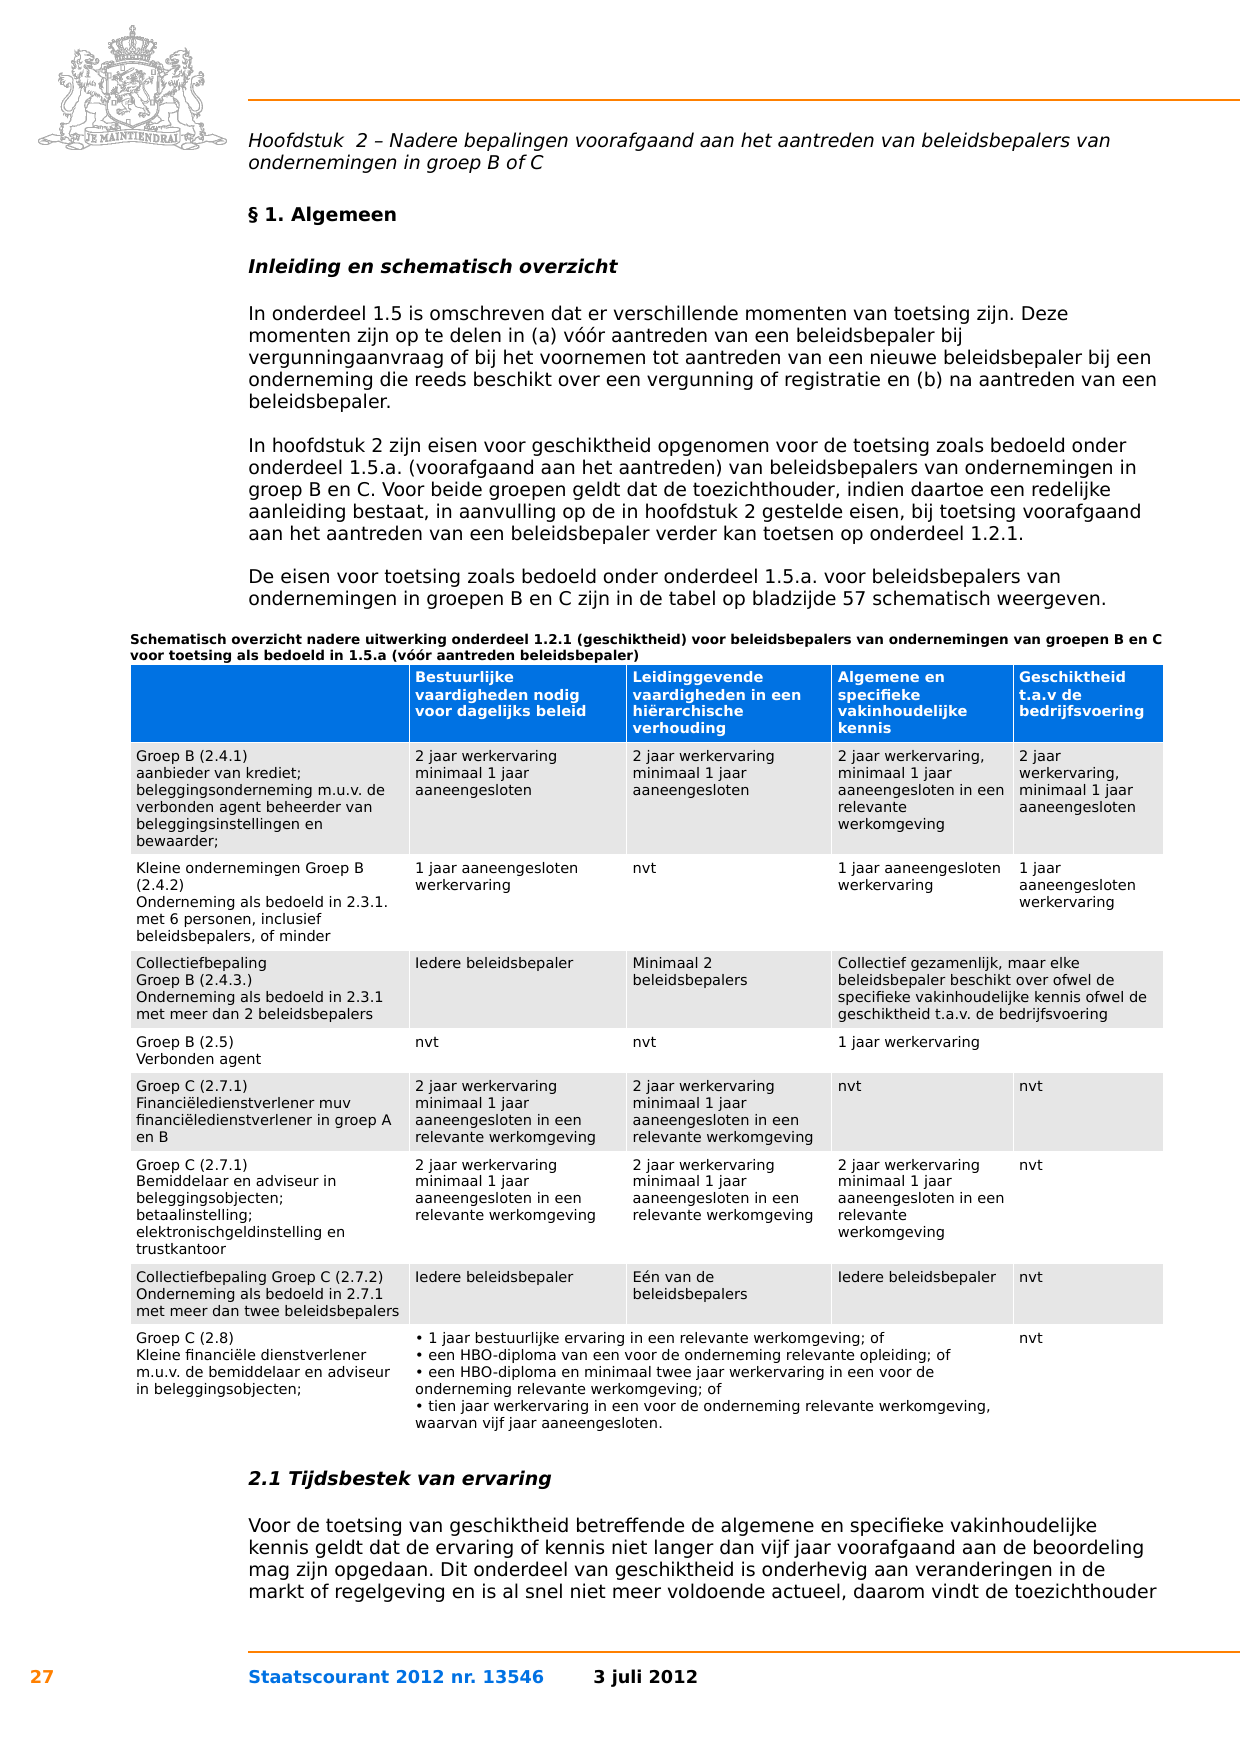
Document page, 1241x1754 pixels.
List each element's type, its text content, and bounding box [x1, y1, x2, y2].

table_cell Groep B (2.5) Verbonden agent [131, 1029, 409, 1072]
table_cell 2 jaar werkervaring, minimaal 1 jaar aaneengesloten in een relevante werkomgeving [832, 743, 1013, 854]
text In onderdeel 1.5 is omschreven dat er verschillende momenten van toetsing zijn. Deze momenten zijn op te delen in (a) vóór aantreden van een beleidsbepaler bij vergunningaanvraag of bij het voornemen tot aantreden van een nieuwe beleidsbepaler bij een onderneming die reeds beschikt over een vergunning of registratie en (b) na aantreden van een beleidsbepaler. [248, 303, 1163, 413]
table_cell Iedere beleidsbepaler [410, 1264, 626, 1324]
table_cell 2 jaar werkervaring minimaal 1 jaar aaneengesloten [410, 743, 626, 854]
table_cell Eén van de beleidsbepalers [627, 1264, 831, 1324]
table_cell Geschiktheid t.a.v de bedrijfsvoering [1014, 665, 1163, 742]
table_cell 1 jaar aaneengesloten werkervaring [410, 855, 626, 949]
table_cell Iedere beleidsbepaler [410, 951, 626, 1028]
table_cell 2 jaar werkervaring minimaal 1 jaar aaneengesloten [627, 743, 831, 854]
table_cell 2 jaar werkervaring minimaal 1 jaar aaneengesloten in een relevante werkomgeving [410, 1073, 626, 1151]
table_cell Algemene en specifieke vakinhoudelijke kennis [832, 665, 1013, 742]
table_cell Collectief gezamenlijk, maar elke beleidsbepaler beschikt over ofwel de specifieke vakinhoudelijke kennis ofwel de geschiktheid t.a.v. de bedrijfsvoering [832, 951, 1163, 1028]
text In hoofdstuk 2 zijn eisen voor geschiktheid opgenomen voor de toetsing zoals bedoeld onder onderdeel 1.5.a. (voorafgaand aan het aantreden) van beleidsbepalers van ondernemingen in groep B en C. Voor beide groepen geldt dat de toezichthouder, indien daartoe een redelijke aanleiding bestaat, in aanvulling op de in hoofdstuk 2 gestelde eisen, bij toetsing voorafgaand aan het aantreden van een beleidsbepaler verder kan toetsen op onderdeel 1.2.1. [248, 434, 1163, 544]
table_cell 2 jaar werkervaring minimaal 1 jaar aaneengesloten in een relevante werkomgeving [627, 1073, 831, 1151]
text Voor de toetsing van geschiktheid betreffende de algemene en specifieke vakinhoudelijke kennis geldt dat de ervaring of kennis niet langer dan vijf jaar voorafgaand aan de beoordeling mag zijn opgedaan. Dit onderdeel van geschiktheid is onderhevig aan veranderingen in de markt of regelgeving en is al snel niet meer voldoende actueel, daarom vindt de toezichthouder [248, 1514, 1163, 1602]
table_cell Leidinggevende vaardigheden in een hiërarchische verhouding [627, 665, 831, 742]
table_cell 2 jaar werkervaring minimaal 1 jaar aaneengesloten in een relevante werkomgeving [410, 1152, 626, 1263]
table_cell Iedere beleidsbepaler [832, 1264, 1013, 1324]
table_cell Groep C (2.7.1) Bemiddelaar en adviseur in beleggingsobjecten; betaalinstelling; elektronischgeldinstelling en trustkantoor [131, 1152, 409, 1263]
table_cell nvt [1014, 1325, 1163, 1437]
subtitle Hoofdstuk 2 – Nadere bepalingen voorafgaand aan het aantreden van beleidsbepalers van ondernemingen in groep B of C [248, 130, 1163, 174]
table_cell Kleine ondernemingen Groep B (2.4.2) Onderneming als bedoeld in 2.3.1. met 6 personen, inclusief beleidsbepalers, of minder [131, 855, 409, 949]
table_cell Groep C (2.7.1) Financiëledienstverlener muv financiëledienstverlener in groep A en B [131, 1073, 409, 1151]
subtitle Inleiding en schematisch overzicht [248, 256, 1163, 278]
table_header Schematisch overzicht nadere uitwerking onderdeel 1.2.1 (geschiktheid) voor beleidsbepalers van ondernemingen van groepen B en C voor toetsing als bedoeld in 1.5.a (vóór aantreden beleidsbepaler) [130, 632, 1163, 664]
table_cell Collectiefbepaling Groep C (2.7.2) Onderneming als bedoeld in 2.7.1 met meer dan twee beleidsbepalers [131, 1264, 409, 1324]
table_cell nvt [1014, 1152, 1163, 1263]
table_cell Groep C (2.8) Kleine financiële dienstverlener m.u.v. de bemiddelaar en adviseur in beleggingsobjecten; [131, 1325, 409, 1437]
subtitle § 1. Algemeen [248, 204, 1163, 226]
table_cell 1 jaar aaneengesloten werkervaring [832, 855, 1013, 949]
table_cell • 1 jaar bestuurlijke ervaring in een relevante werkomgeving; of • een HBO-diploma van een voor de onderneming relevante opleiding; of • een HBO-diploma en minimaal twee jaar werkervaring in een voor de onderneming relevante werkomgeving; of • tien jaar werkervaring in een voor de onderneming relevante werkomgeving, waarvan vijf jaar aaneengesloten. [410, 1325, 1013, 1437]
table_cell Minimaal 2 beleidsbepalers [627, 951, 831, 1028]
table_cell nvt [627, 1029, 831, 1072]
table_cell Groep B (2.4.1) aanbieder van krediet; beleggingsonderneming m.u.v. de verbonden agent beheerder van beleggingsinstellingen en bewaarder; [131, 743, 409, 854]
picture [38, 25, 227, 150]
table_cell Collectiefbepaling Groep B (2.4.3.) Onderneming als bedoeld in 2.3.1 met meer dan 2 beleidsbepalers [131, 951, 409, 1028]
table_cell 1 jaar werkervaring [832, 1029, 1163, 1072]
subtitle 2.1 Tijdsbestek van ervaring [248, 1468, 1163, 1489]
table_cell nvt [832, 1073, 1013, 1151]
table_cell 2 jaar werkervaring minimaal 1 jaar aaneengesloten in een relevante werkomgeving [832, 1152, 1013, 1263]
table_cell Bestuurlijke vaardigheden nodig voor dagelijks beleid [410, 665, 626, 742]
table_cell 1 jaar aaneengesloten werkervaring [1014, 855, 1163, 949]
table_cell nvt [410, 1029, 626, 1072]
text De eisen voor toetsing zoals bedoeld onder onderdeel 1.5.a. voor beleidsbepalers van ondernemingen in groepen B en C zijn in de tabel op bladzijde 57 schematisch weergeven. [248, 566, 1163, 610]
table_cell 2 jaar werkervaring minimaal 1 jaar aaneengesloten in een relevante werkomgeving [627, 1152, 831, 1263]
table_cell nvt [1014, 1073, 1163, 1151]
table_cell nvt [1014, 1264, 1163, 1324]
table_cell nvt [627, 855, 831, 949]
table_cell 2 jaar werkervaring, minimaal 1 jaar aaneengesloten [1014, 743, 1163, 854]
table_cell [131, 665, 409, 742]
